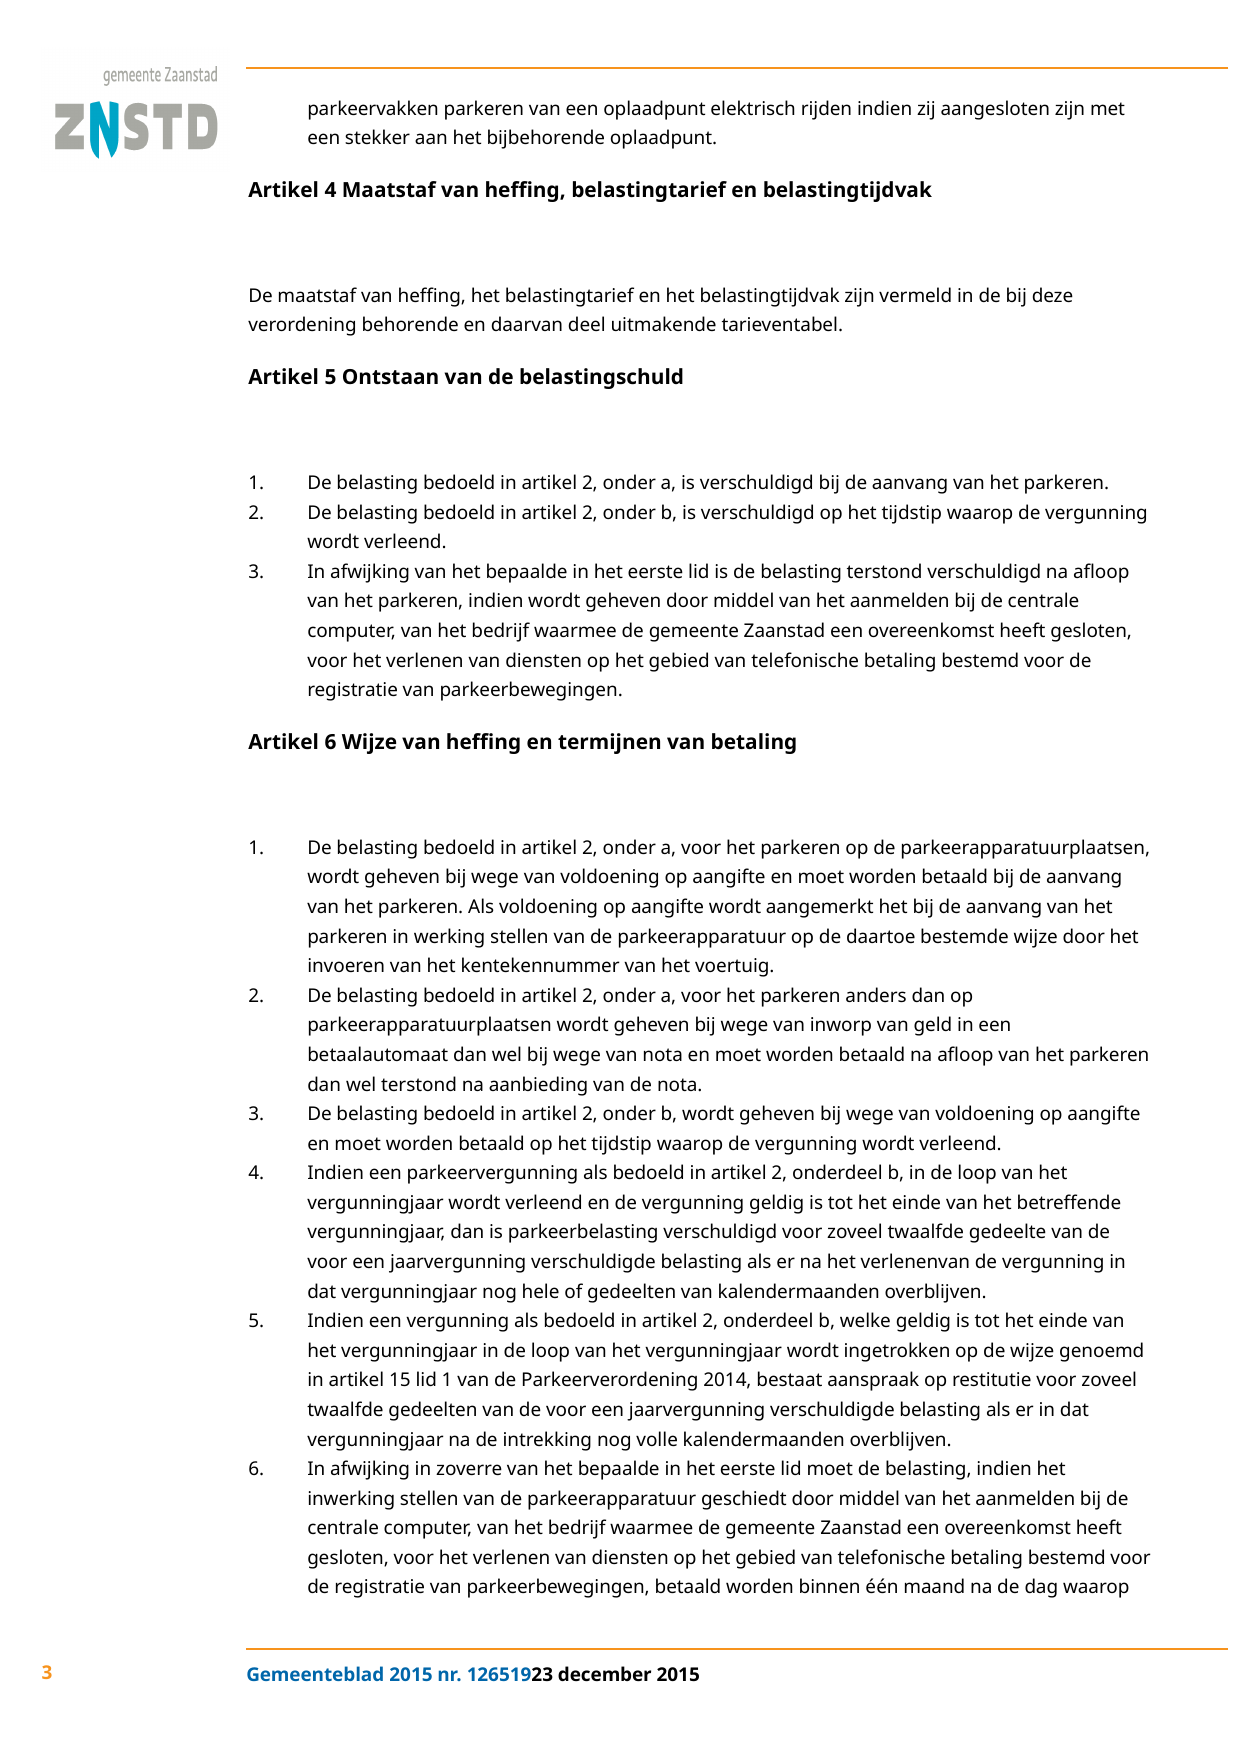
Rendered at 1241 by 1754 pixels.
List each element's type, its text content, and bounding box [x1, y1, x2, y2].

picture [41, 47, 231, 172]
list Indien een vergunning als bedoeld in artikel 2, onderdeel b, welke geldig is tot het einde van het vergunningjaar in de loop van het vergunningjaar wordt ingetrokken op de wijze genoemd in artikel 15 lid 1 van de Parkeerverordening 2014, bestaat aanspraak op restitutie voor zoveel twaalfde gedeelten van de voor een jaarvergunning verschuldigde belasting als er in dat vergunningjaar na de intrekking nog volle kalendermaanden overblijven. [248, 1307, 1152, 1452]
list De belasting bedoeld in artikel 2, onder a, voor het parkeren op de parkeerapparatuurplaatsen, wordt geheven bij wege van voldoening op aangifte en moet worden betaald bij de aanvang van het parkeren. Als voldoening op aangifte wordt aangemerkt het bij de aanvang van het parkeren in werking stellen van de parkeerapparatuur op de daartoe bestemde wijze door het invoeren van het kentekennummer van het voertuig. [248, 834, 1152, 978]
text De maatstaf van heffing, het belastingtarief en het belastingtijdvak zijn vermeld in de bij deze verordening behorende en daarvan deel uitmakende tarieventabel. [248, 282, 1152, 337]
list In afwijking van het bepaalde in het eerste lid is de belasting terstond verschuldigd na afloop van het parkeren, indien wordt geheven door middel van het aanmelden bij de centrale computer, van het bedrijf waarmee de gemeente Zaanstad een overeenkomst heeft gesloten, voor het verlenen van diensten op het gebied van telefonische betaling bestemd voor de registratie van parkeerbewegingen. [248, 558, 1152, 702]
list parkeervakken parkeren van een oplaadpunt elektrisch rijden indien zij aangesloten zijn met een stekker aan het bijbehorende oplaadpunt. [248, 95, 1152, 150]
list De belasting bedoeld in artikel 2, onder b, wordt geheven bij wege van voldoening op aangifte en moet worden betaald op het tijdstip waarop de vergunning wordt verleend. [248, 1100, 1152, 1156]
text Artikel 6 Wijze van heffing en termijnen van betaling [248, 727, 1152, 755]
list De belasting bedoeld in artikel 2, onder a, is verschuldigd bij de aanvang van het parkeren. [248, 469, 1152, 495]
text Artikel 5 Ontstaan van de belastingschuld [248, 362, 1152, 391]
list De belasting bedoeld in artikel 2, onder a, voor het parkeren anders dan op parkeerapparatuurplaatsen wordt geheven bij wege van inworp van geld in een betaalautomaat dan wel bij wege van nota en moet worden betaald na afloop van het parkeren dan wel terstond na aanbieding van de nota. [248, 982, 1152, 1097]
list De belasting bedoeld in artikel 2, onder b, is verschuldigd op het tijdstip waarop de vergunning wordt verleend. [248, 499, 1152, 554]
list Indien een parkeervergunning als bedoeld in artikel 2, onderdeel b, in de loop van het vergunningjaar wordt verleend en de vergunning geldig is tot het einde van het betreffende vergunningjaar, dan is parkeerbelasting verschuldigd voor zoveel twaalfde gedeelte van de voor een jaarvergunning verschuldigde belasting als er na het verlenenvan de vergunning in dat vergunningjaar nog hele of gedeelten van kalendermaanden overblijven. [248, 1159, 1152, 1304]
text Artikel 4 Maatstaf van heffing, belastingtarief en belastingtijdvak [248, 175, 1152, 203]
list In afwijking in zoverre van het bepaalde in het eerste lid moet de belasting, indien het inwerking stellen van de parkeerapparatuur geschiedt door middel van het aanmelden bij de centrale computer, van het bedrijf waarmee de gemeente Zaanstad een overeenkomst heeft gesloten, voor het verlenen van diensten op het gebied van telefonische betaling bestemd voor de registratie van parkeerbewegingen, betaald worden binnen één maand na de dag waarop [248, 1455, 1152, 1599]
